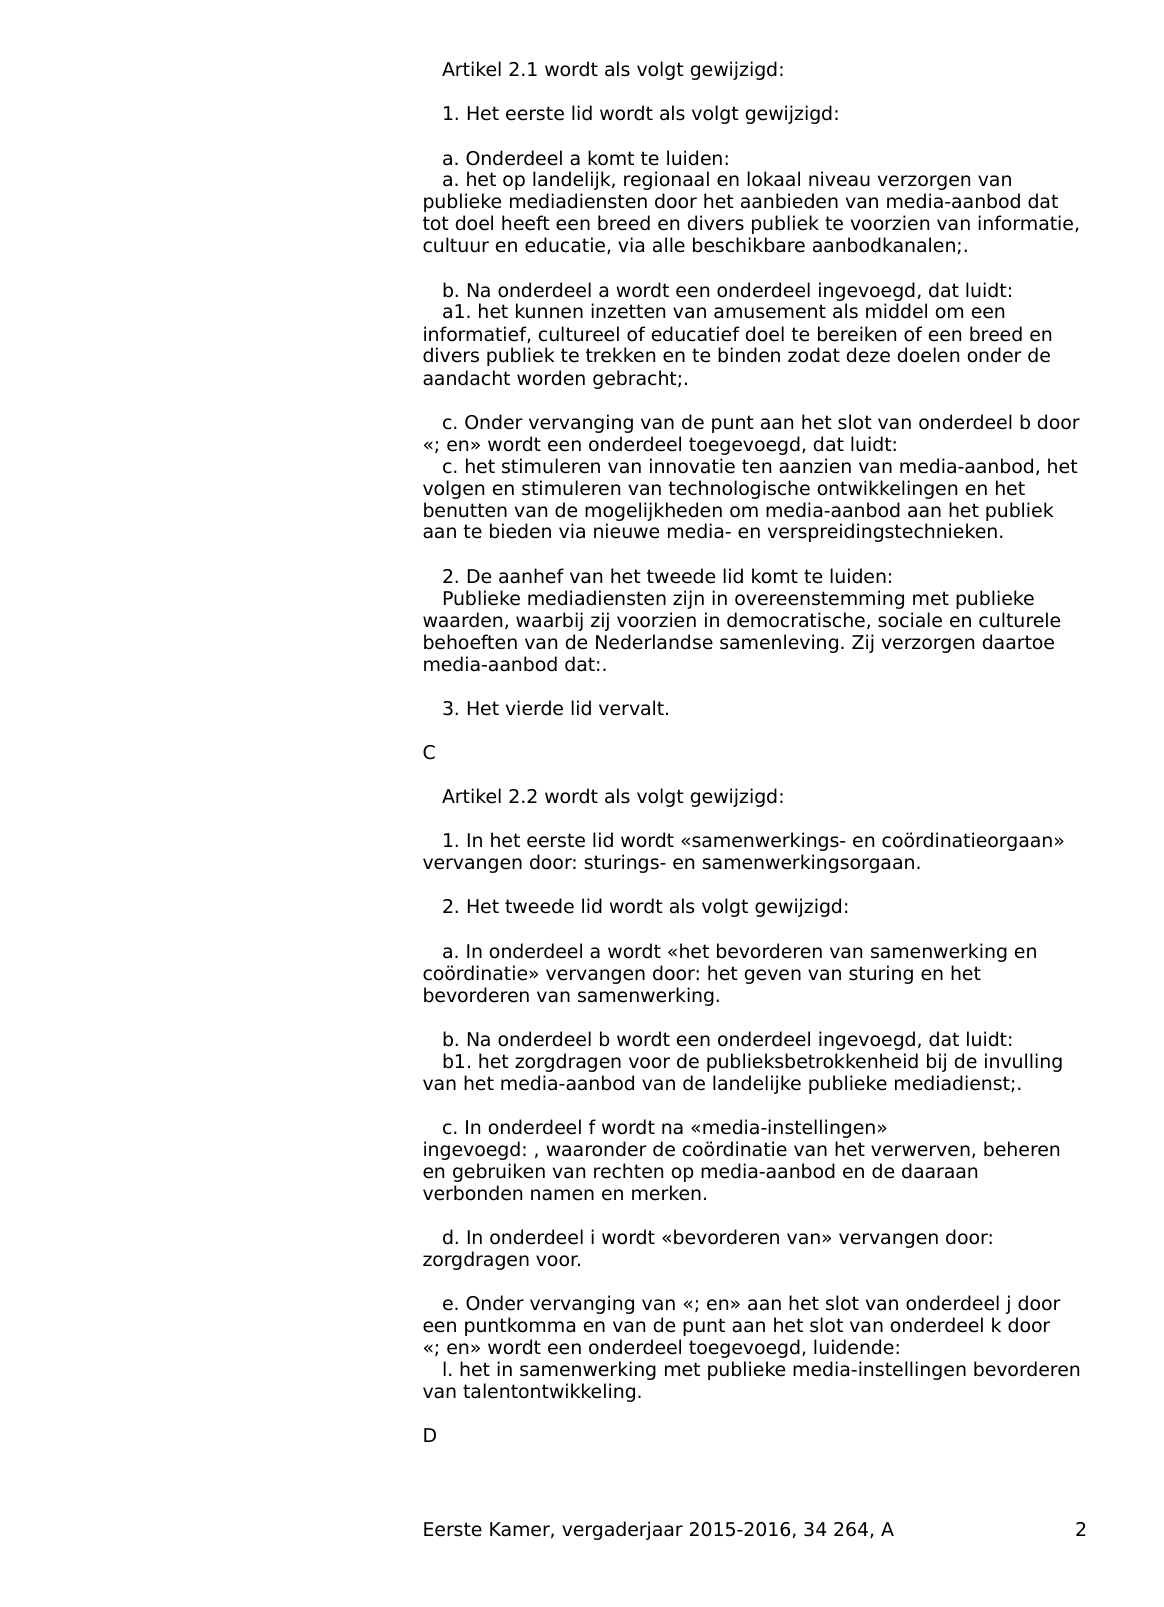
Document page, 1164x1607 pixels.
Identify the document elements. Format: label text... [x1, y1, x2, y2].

text a. het op landelijk, regionaal en lokaal niveau verzorgen van publieke mediadiensten door het aanbieden van media-aanbod dat tot doel heeft een breed en divers publiek te voorzien van informatie, cultuur en educatie, via alle beschikbare aanbodkanalen;. [422, 169, 1087, 257]
text d. In onderdeel i wordt «bevorderen van» vervangen door: zorgdragen voor. [422, 1227, 1087, 1271]
text Artikel 2.1 wordt als volgt gewijzigd: [422, 59, 1087, 81]
text a1. het kunnen inzetten van amusement als middel om een informatief, cultureel of educatief doel te bereiken of een breed en divers publiek te trekken en te binden zodat deze doelen onder de aandacht worden gebracht;. [422, 301, 1087, 389]
text Publieke mediadiensten zijn in overeenstemming met publieke waarden, waarbij zij voorzien in democratische, sociale en culturele behoeften van de Nederlandse samenleving. Zij verzorgen daartoe media-aanbod dat:. [422, 588, 1087, 676]
text 1. In het eerste lid wordt «samenwerkings- en coördinatieorgaan» vervangen door: sturings- en samenwerkingsorgaan. [422, 830, 1087, 874]
text b. Na onderdeel a wordt een onderdeel ingevoegd, dat luidt: [422, 279, 1087, 301]
text c. In onderdeel f wordt na «media-instellingen» ingevoegd: , waaronder de coördinatie van het verwerven, beheren en gebruiken van rechten op media-aanbod en de daaraan verbonden namen en merken. [422, 1117, 1087, 1205]
text b1. het zorgdragen voor de publieksbetrokkenheid bij de invulling van het media-aanbod van de landelijke publieke mediadienst;. [422, 1051, 1087, 1094]
text C [422, 742, 1087, 764]
text l. het in samenwerking met publieke media-instellingen bevorderen van talentontwikkeling. [422, 1359, 1087, 1403]
text 3. Het vierde lid vervalt. [422, 698, 1087, 720]
text D [422, 1425, 1087, 1447]
text c. Onder vervanging van de punt aan het slot van onderdeel b door «; en» wordt een onderdeel toegevoegd, dat luidt: [422, 412, 1087, 456]
text Artikel 2.2 wordt als volgt gewijzigd: [422, 786, 1087, 808]
text c. het stimuleren van innovatie ten aanzien van media-aanbod, het volgen en stimuleren van technologische ontwikkelingen en het benutten van de mogelijkheden om media-aanbod aan het publiek aan te bieden via nieuwe media- en verspreidingstechnieken. [422, 456, 1087, 543]
text 2. De aanhef van het tweede lid komt te luiden: [422, 566, 1087, 588]
text a. In onderdeel a wordt «het bevorderen van samenwerking en coördinatie» vervangen door: het geven van sturing en het bevorderen van samenwerking. [422, 941, 1087, 1006]
text b. Na onderdeel b wordt een onderdeel ingevoegd, dat luidt: [422, 1029, 1087, 1051]
text a. Onderdeel a komt te luiden: [422, 147, 1087, 169]
text 1. Het eerste lid wordt als volgt gewijzigd: [422, 103, 1087, 125]
text e. Onder vervanging van «; en» aan het slot van onderdeel j door een puntkomma en van de punt aan het slot van onderdeel k door «; en» wordt een onderdeel toegevoegd, luidende: [422, 1293, 1087, 1359]
text 2. Het tweede lid wordt als volgt gewijzigd: [422, 896, 1087, 918]
